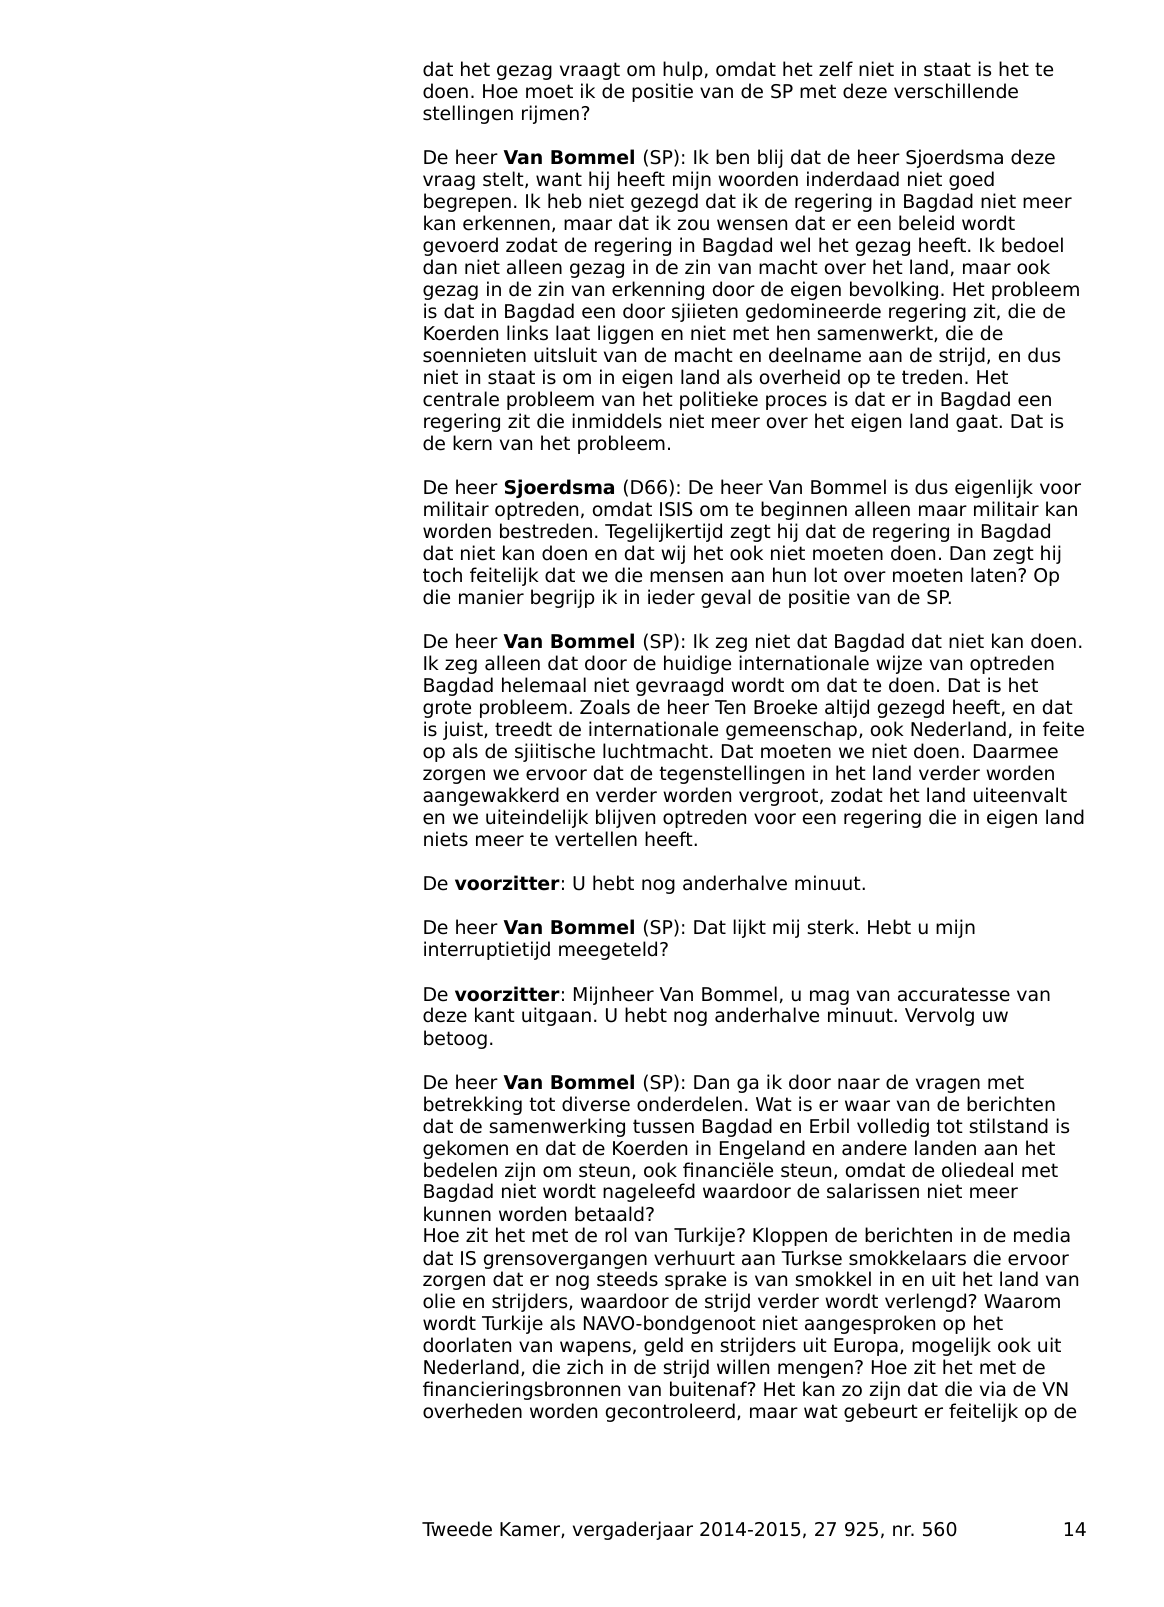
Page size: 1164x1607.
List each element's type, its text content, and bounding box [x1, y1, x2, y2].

text De heer Van Bommel (SP): Dat lijkt mij sterk. Hebt u mijn interruptietijd meegeteld? [422, 917, 1087, 961]
text De heer Van Bommel (SP): Ik ben blij dat de heer Sjoerdsma deze vraag stelt, want hij heeft mijn woorden inderdaad niet goed begrepen. Ik heb niet gezegd dat ik de regering in Bagdad niet meer kan erkennen, maar dat ik zou wensen dat er een beleid wordt gevoerd zodat de regering in Bagdad wel het gezag heeft. Ik bedoel dan niet alleen gezag in de zin van macht over het land, maar ook gezag in de zin van erkenning door de eigen bevolking. Het probleem is dat in Bagdad een door sjiieten gedomineerde regering zit, die de Koerden links laat liggen en niet met hen samenwerkt, die de soennieten uitsluit van de macht en deelname aan de strijd, en dus niet in staat is om in eigen land als overheid op te treden. Het centrale probleem van het politieke proces is dat er in Bagdad een regering zit die inmiddels niet meer over het eigen land gaat. Dat is de kern van het probleem. [422, 147, 1087, 455]
text De heer Van Bommel (SP): Ik zeg niet dat Bagdad dat niet kan doen. Ik zeg alleen dat door de huidige internationale wijze van optreden Bagdad helemaal niet gevraagd wordt om dat te doen. Dat is het grote probleem. Zoals de heer Ten Broeke altijd gezegd heeft, en dat is juist, treedt de internationale gemeenschap, ook Nederland, in feite op als de sjiitische luchtmacht. Dat moeten we niet doen. Daarmee zorgen we ervoor dat de tegenstellingen in het land verder worden aangewakkerd en verder worden vergroot, zodat het land uiteenvalt en we uiteindelijk blijven optreden voor een regering die in eigen land niets meer te vertellen heeft. [422, 631, 1087, 851]
text dat het gezag vraagt om hulp, omdat het zelf niet in staat is het te doen. Hoe moet ik de positie van de SP met deze verschillende stellingen rijmen? [422, 59, 1087, 125]
text Hoe zit het met de rol van Turkije? Kloppen de berichten in de media dat IS grensovergangen verhuurt aan Turkse smokkelaars die ervoor zorgen dat er nog steeds sprake is van smokkel in en uit het land van olie en strijders, waardoor de strijd verder wordt verlengd? Waarom wordt Turkije als NAVO-bondgenoot niet aangesproken op het doorlaten van wapens, geld en strijders uit Europa, mogelijk ook uit Nederland, die zich in de strijd willen mengen? Hoe zit het met de financieringsbronnen van buitenaf? Het kan zo zijn dat die via de VN overheden worden gecontroleerd, maar wat gebeurt er feitelijk op de [422, 1225, 1087, 1423]
text De voorzitter: Mijnheer Van Bommel, u mag van accuratesse van deze kant uitgaan. U hebt nog anderhalve minuut. Vervolg uw betoog. [422, 983, 1087, 1049]
text De voorzitter: U hebt nog anderhalve minuut. [422, 873, 1087, 895]
text De heer Van Bommel (SP): Dan ga ik door naar de vragen met betrekking tot diverse onderdelen. Wat is er waar van de berichten dat de samenwerking tussen Bagdad en Erbil volledig tot stilstand is gekomen en dat de Koerden in Engeland en andere landen aan het bedelen zijn om steun, ook financiële steun, omdat de oliedeal met Bagdad niet wordt nageleefd waardoor de salarissen niet meer kunnen worden betaald? [422, 1072, 1087, 1225]
text De heer Sjoerdsma (D66): De heer Van Bommel is dus eigenlijk voor militair optreden, omdat ISIS om te beginnen alleen maar militair kan worden bestreden. Tegelijkertijd zegt hij dat de regering in Bagdad dat niet kan doen en dat wij het ook niet moeten doen. Dan zegt hij toch feitelijk dat we die mensen aan hun lot over moeten laten? Op die manier begrijp ik in ieder geval de positie van de SP. [422, 477, 1087, 609]
